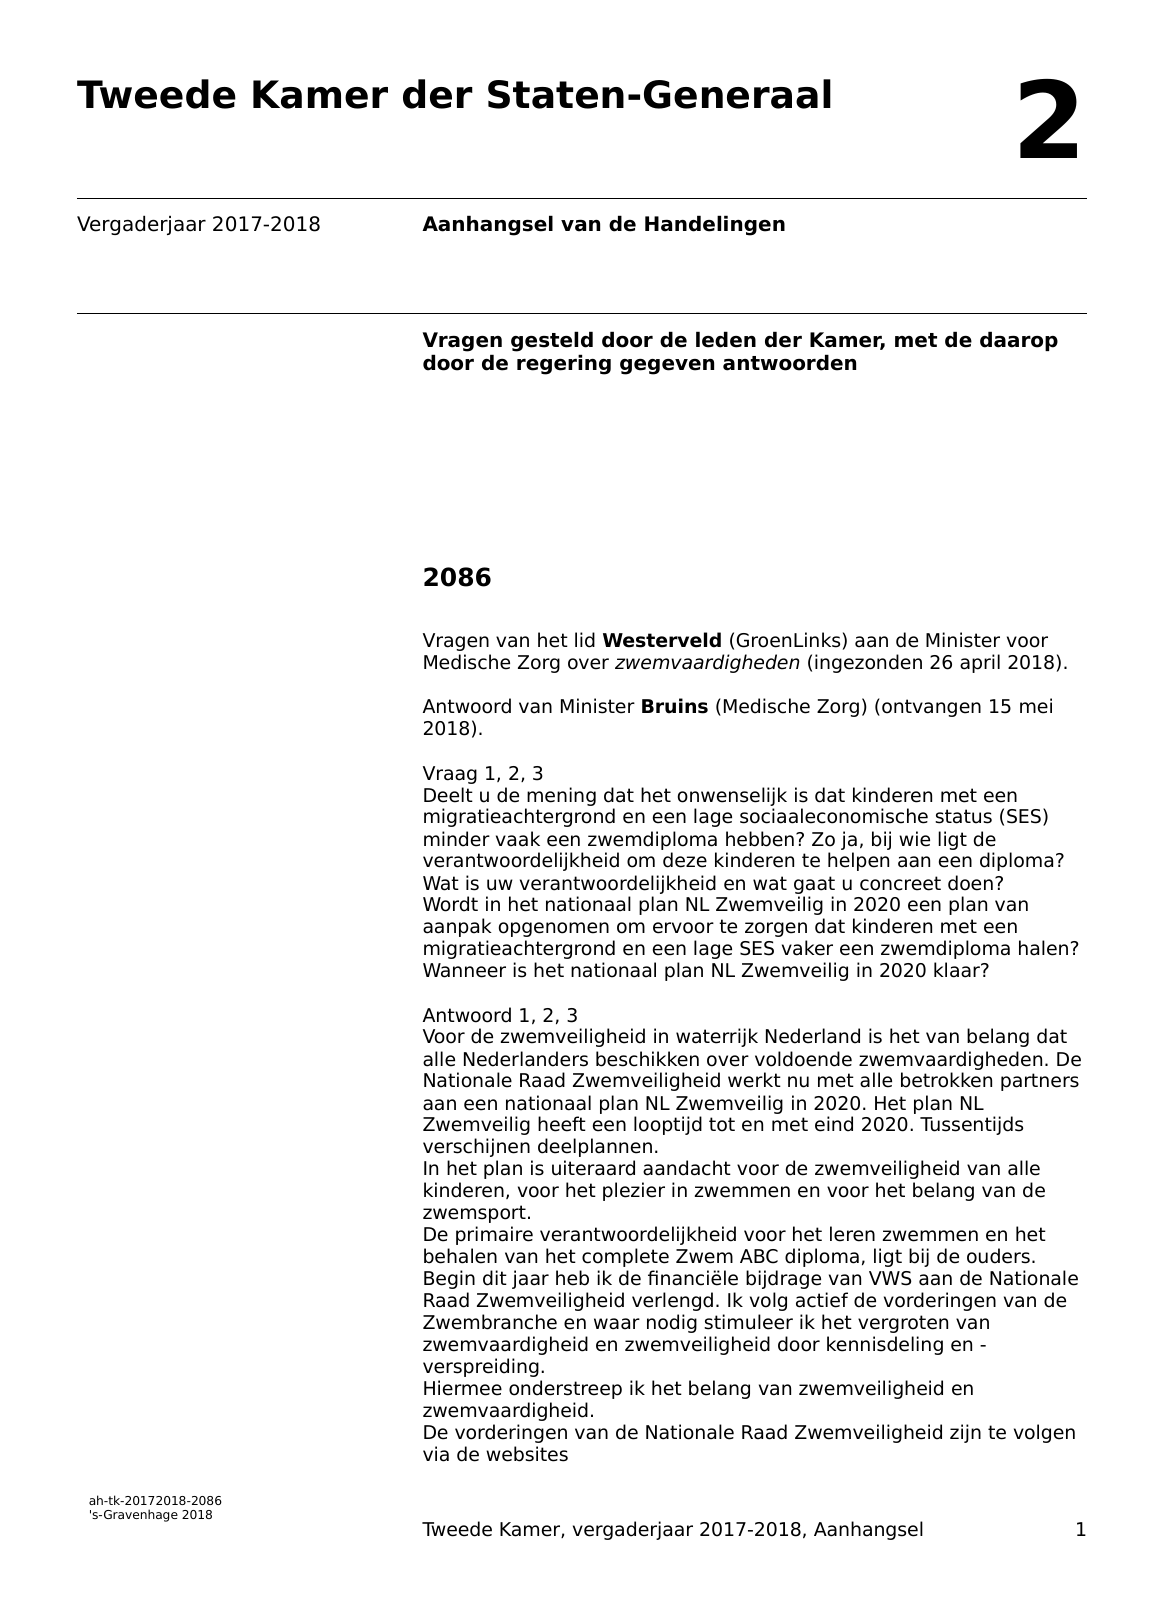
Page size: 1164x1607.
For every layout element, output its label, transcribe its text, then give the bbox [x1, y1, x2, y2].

text Begin dit jaar heb ik de financiële bijdrage van VWS aan de Nationale Raad Zwemveiligheid verlengd. Ik volg actief de vorderingen van de Zwembranche en waar nodig stimuleer ik het vergroten van zwemvaardigheid en zwemveiligheid door kennisdeling en -verspreiding. [422, 1268, 1087, 1378]
table_cell Vergaderjaar 2017-2018 [77, 199, 422, 313]
text ah-tk-20172018-2086 [88, 1494, 323, 1508]
text Wordt in het nationaal plan NL Zwemveilig in 2020 een plan van aanpak opgenomen om ervoor te zorgen dat kinderen met een migratieachtergrond en een lage SES vaker een zwemdiploma halen? [422, 894, 1087, 960]
text Vragen van het lid Westerveld (GroenLinks) aan de Minister voor Medische Zorg over zwemvaardigheden (ingezonden 26 april 2018). [422, 630, 1087, 674]
table_header Tweede Kamer der Staten-Generaal [77, 59, 886, 198]
text Wanneer is het nationaal plan NL Zwemveilig in 2020 klaar? [422, 960, 1087, 982]
text Hiermee onderstreep ik het belang van zwemveiligheid en zwemvaardigheid. [422, 1378, 1087, 1422]
table_cell Aanhangsel van de Handelingen [422, 199, 1087, 313]
text De vorderingen van de Nationale Raad Zwemveiligheid zijn te volgen via de websites [422, 1422, 1087, 1466]
text Antwoord 1, 2, 3 [422, 1004, 1087, 1026]
table_header 2 [886, 59, 1087, 198]
text Antwoord van Minister Bruins (Medische Zorg) (ontvangen 15 mei 2018). [422, 696, 1087, 740]
text Vraag 1, 2, 3 [422, 762, 1087, 784]
table_cell [77, 314, 422, 375]
text Deelt u de mening dat het onwenselijk is dat kinderen met een migratieachtergrond en een lage sociaaleconomische status (SES) minder vaak een zwemdiploma hebben? Zo ja, bij wie ligt de verantwoordelijkheid om deze kinderen te helpen aan een diploma? Wat is uw verantwoordelijkheid en wat gaat u concreet doen? [422, 784, 1087, 894]
text Voor de zwemveiligheid in waterrijk Nederland is het van belang dat alle Nederlanders beschikken over voldoende zwemvaardigheden. De Nationale Raad Zwemveiligheid werkt nu met alle betrokken partners aan een nationaal plan NL Zwemveilig in 2020. Het plan NL Zwemveilig heeft een looptijd tot en met eind 2020. Tussentijds verschijnen deelplannen. [422, 1026, 1087, 1158]
text 's-Gravenhage 2018 [88, 1508, 323, 1522]
text 2086 [422, 563, 1087, 592]
table_cell Vragen gesteld door de leden der Kamer, met de daarop door de regering gegeven antwoorden [422, 314, 1087, 375]
text In het plan is uiteraard aandacht voor de zwemveiligheid van alle kinderen, voor het plezier in zwemmen en voor het belang van de zwemsport. [422, 1158, 1087, 1224]
text De primaire verantwoordelijkheid voor het leren zwemmen en het behalen van het complete Zwem ABC diploma, ligt bij de ouders. [422, 1224, 1087, 1268]
